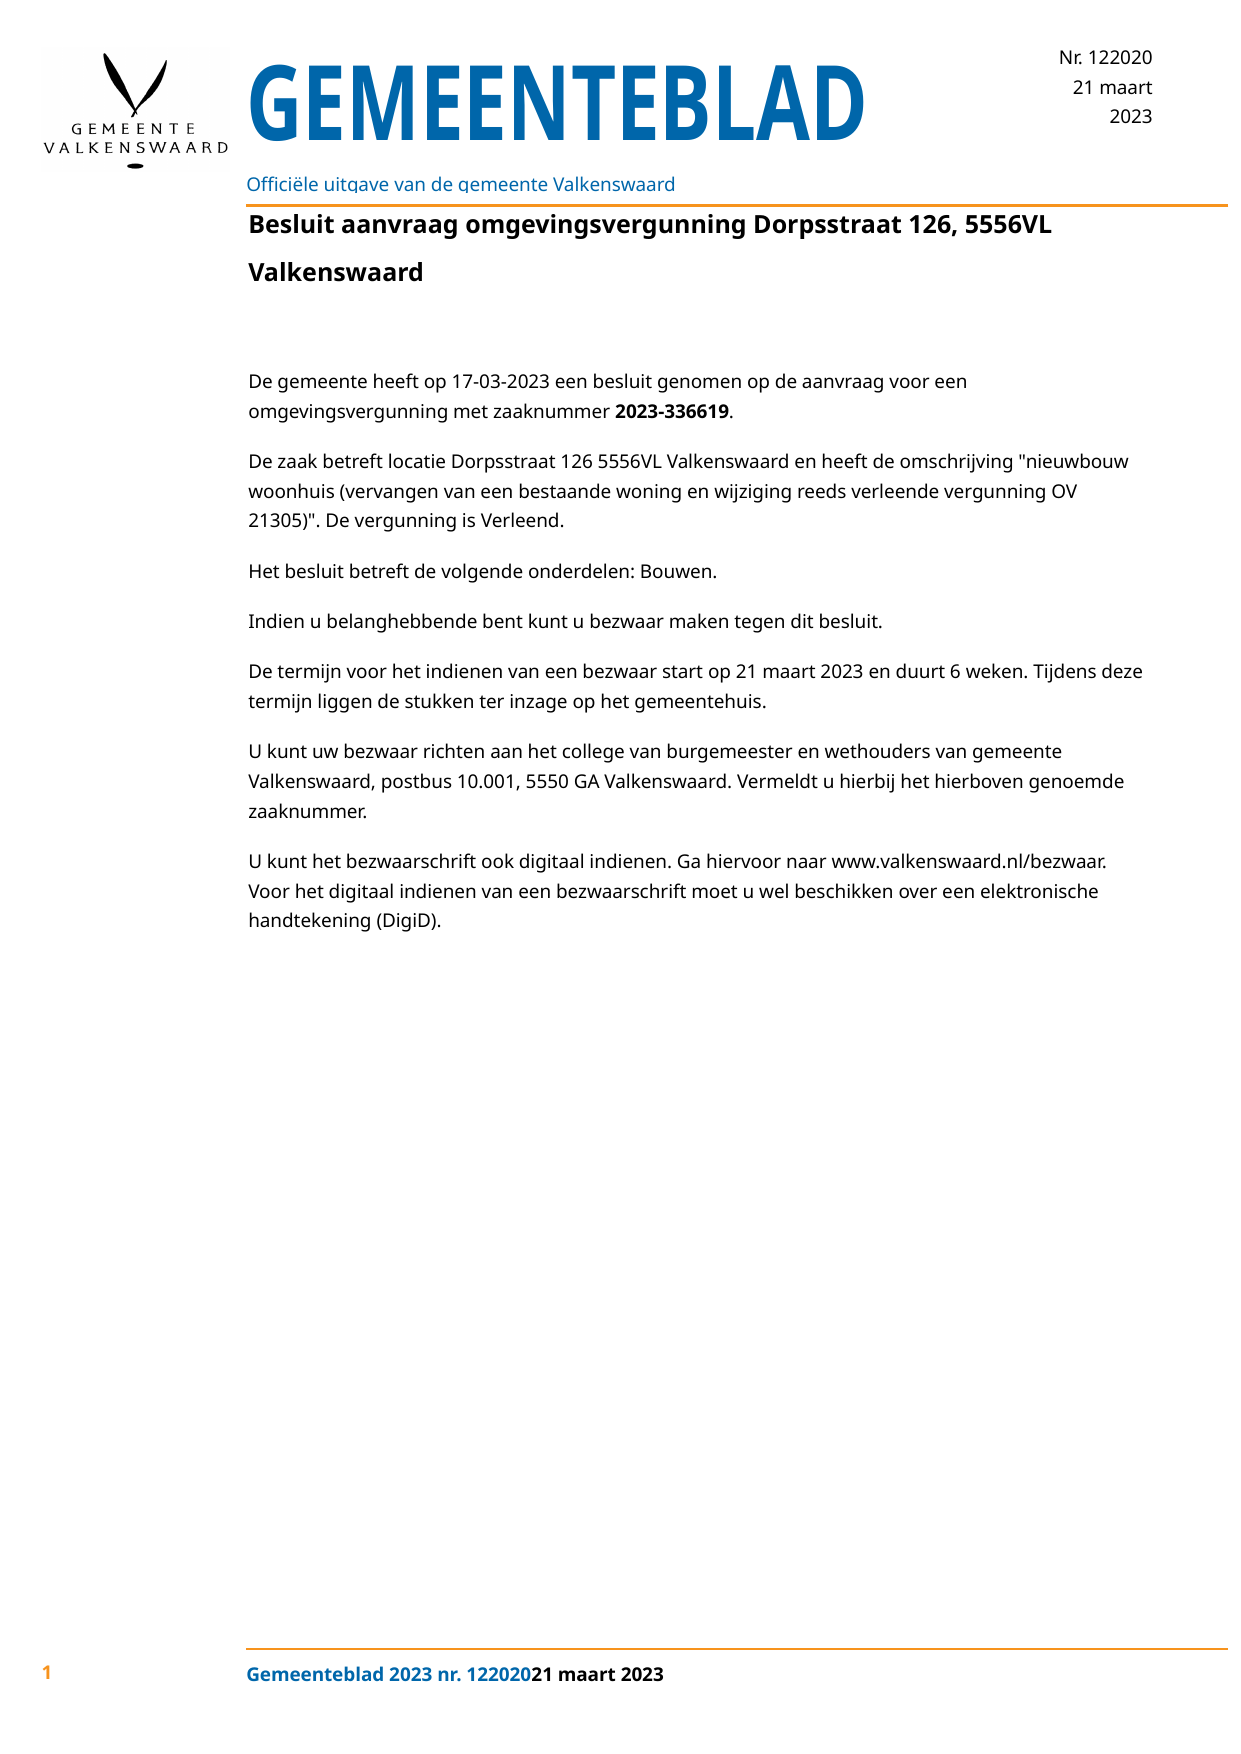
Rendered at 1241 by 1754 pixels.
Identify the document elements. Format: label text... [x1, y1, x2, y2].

text Het besluit betreft de volgende onderdelen: Bouwen. [248, 558, 1152, 584]
text De gemeente heeft op 17-03-2023 een besluit genomen op de aanvraag voor een omgevingsvergunning met zaaknummer 2023-336619. [248, 368, 1152, 424]
text De termijn voor het indienen van een bezwaar start op 21 maart 2023 en duurt 6 weken. Tijdens deze termijn liggen de stukken ter inzage op het gemeentehuis. [248, 659, 1152, 714]
text U kunt uw bezwaar richten aan het college van burgemeester en wethouders van gemeente Valkenswaard, postbus 10.001, 5550 GA Valkenswaard. Vermeldt u hierbij het hierboven genoemde zaaknummer. [248, 739, 1152, 824]
text U kunt het bezwaarschrift ook digitaal indienen. Ga hiervoor naar www.valkenswaard.nl/bezwaar. Voor het digitaal indienen van een bezwaarschrift moet u wel beschikken over een elektronische handtekening (DigiD). [248, 848, 1152, 933]
text Indien u belanghebbende bent kunt u bezwaar maken tegen dit besluit. [248, 608, 1152, 634]
text De zaak betreft locatie Dorpsstraat 126 5556VL Valkenswaard en heeft de omschrijving "nieuwbouw woonhuis (vervangen van een bestaande woning en wijziging reeds verleende vergunning OV 21305)". De vergunning is Verleend. [248, 448, 1152, 533]
text Besluit aanvraag omgevingsvergunning Dorpsstraat 126, 5556VL Valkenswaard [248, 207, 1152, 288]
picture [41, 47, 231, 172]
